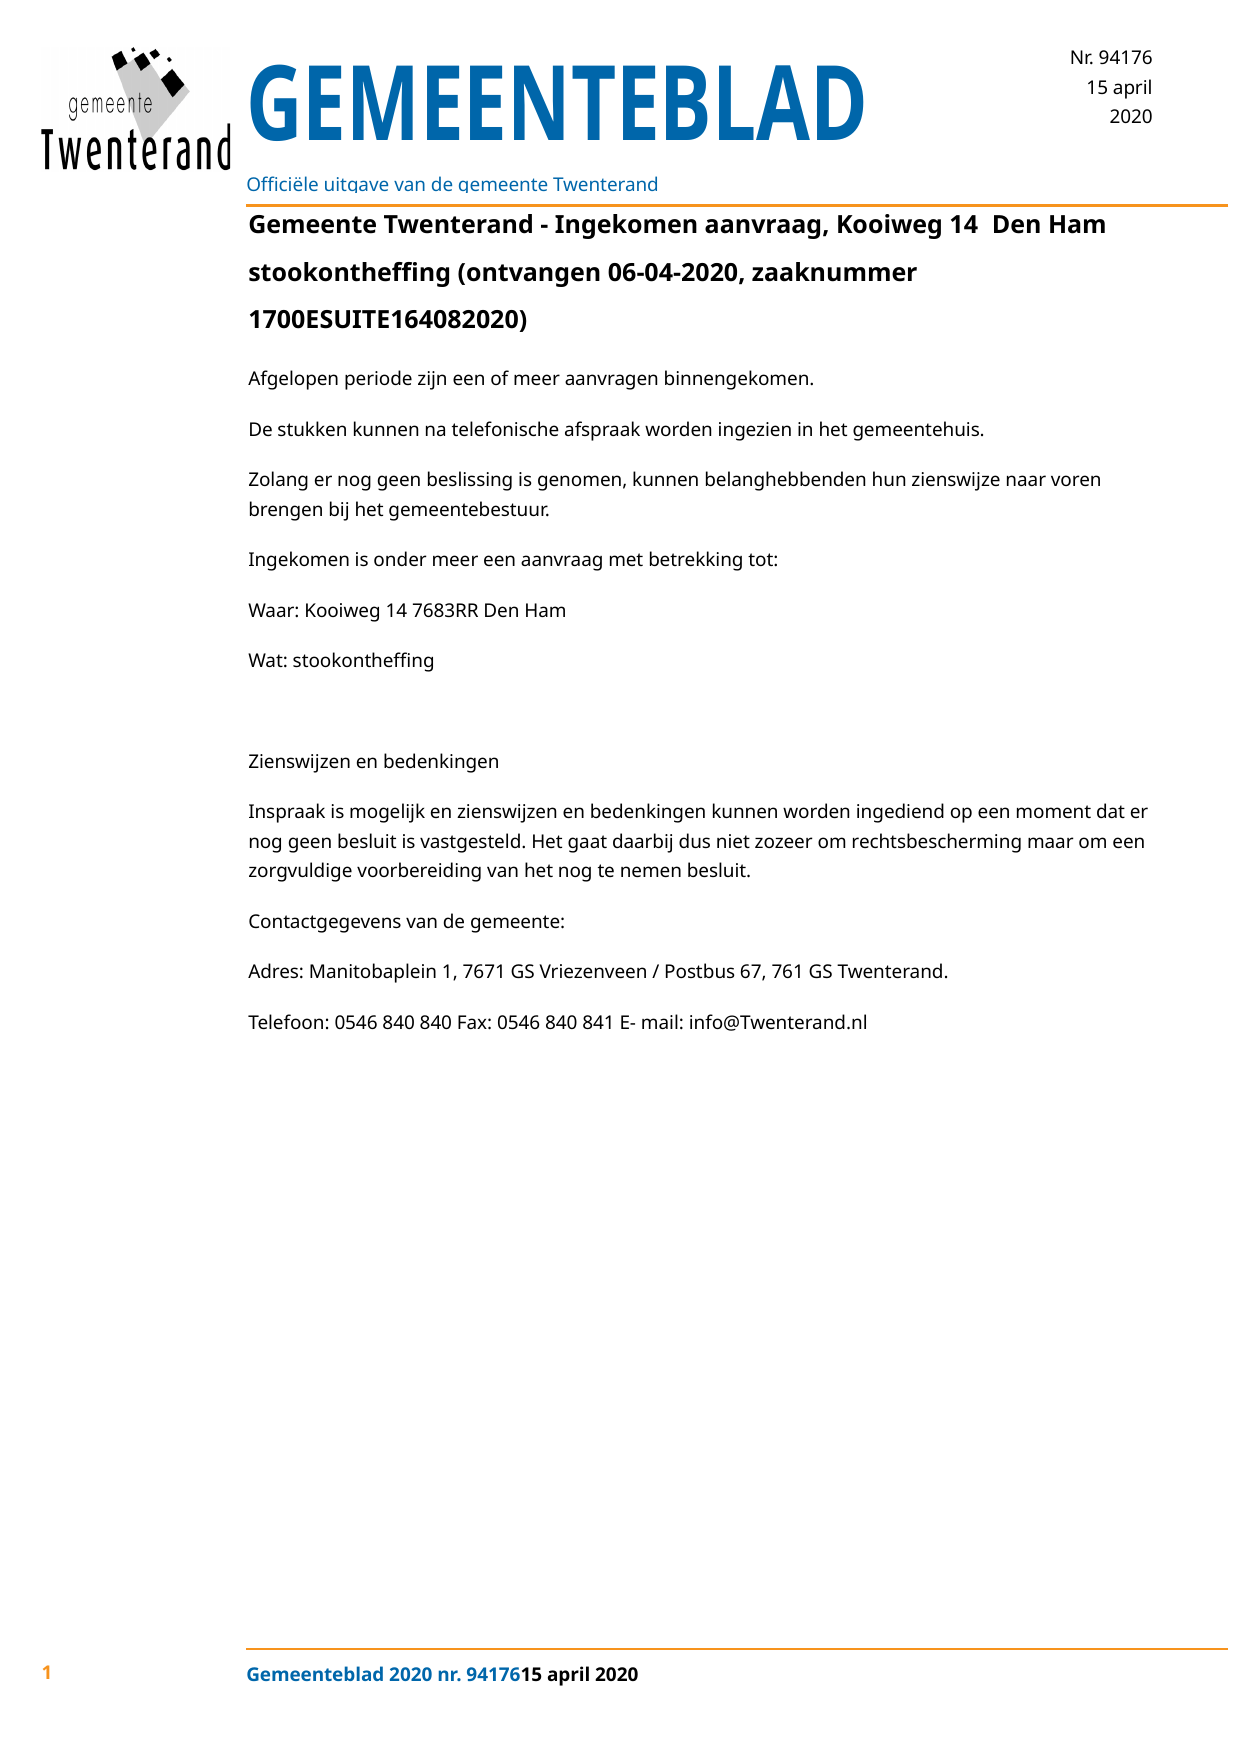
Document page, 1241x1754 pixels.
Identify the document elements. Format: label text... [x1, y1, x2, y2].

text Zolang er nog geen beslissing is genomen, kunnen belanghebbenden hun zienswijze naar voren brengen bij het gemeentebestuur. [248, 466, 1152, 522]
text De stukken kunnen na telefonische afspraak worden ingezien in het gemeentehuis. [248, 416, 1152, 442]
text Telefoon: 0546 840 840 Fax: 0546 840 841 E- mail: info@Twenterand.nl [248, 1009, 1152, 1034]
picture [41, 47, 231, 172]
text Gemeente Twenterand - Ingekomen aanvraag, Kooiweg 14 Den Ham stookontheffing (ontvangen 06-04-2020, zaaknummer 1700ESUITE164082020) [248, 207, 1152, 336]
text Afgelopen periode zijn een of meer aanvragen binnengekomen. [248, 366, 1152, 391]
text Contactgegevens van de gemeente: [248, 908, 1152, 934]
text Zienswijzen en bedenkingen [248, 748, 1152, 774]
text Ingekomen is onder meer een aanvraag met betrekking tot: [248, 546, 1152, 572]
text Adres: Manitobaplein 1, 7671 GS Vriezenveen / Postbus 67, 761 GS Twenterand. [248, 958, 1152, 984]
text Waar: Kooiweg 14 7683RR Den Ham [248, 597, 1152, 622]
text Wat: stookontheffing [248, 647, 1152, 673]
text Inspraak is mogelijk en zienswijzen en bedenkingen kunnen worden ingediend op een moment dat er nog geen besluit is vastgesteld. Het gaat daarbij dus niet zozeer om rechtsbescherming maar om een zorgvuldige voorbereiding van het nog te nemen besluit. [248, 798, 1152, 883]
